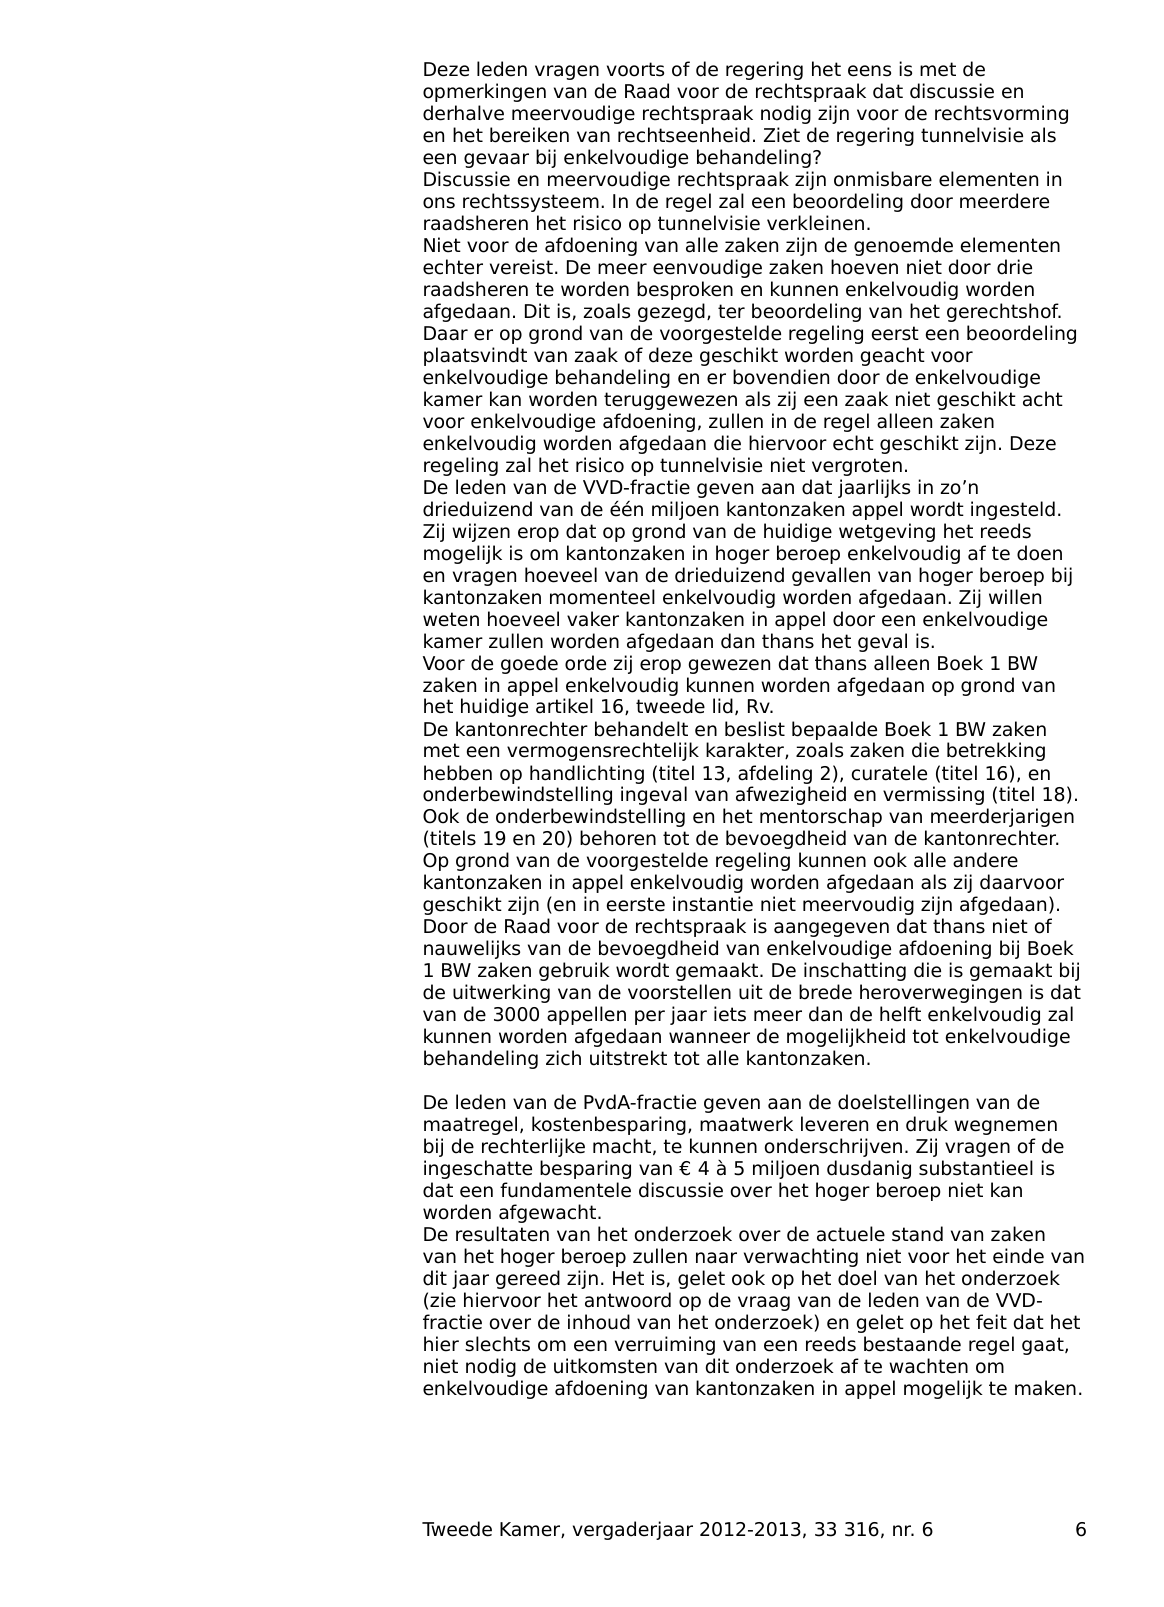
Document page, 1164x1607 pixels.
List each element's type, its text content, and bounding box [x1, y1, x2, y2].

text Voor de goede orde zij erop gewezen dat thans alleen Boek 1 BW zaken in appel enkelvoudig kunnen worden afgedaan op grond van het huidige artikel 16, tweede lid, Rv. [422, 652, 1087, 718]
text De leden van de VVD-fractie geven aan dat jaarlijks in zo’n drieduizend van de één miljoen kantonzaken appel wordt ingesteld. Zij wijzen erop dat op grond van de huidige wetgeving het reeds mogelijk is om kantonzaken in hoger beroep enkelvoudig af te doen en vragen hoeveel van de drieduizend gevallen van hoger beroep bij kantonzaken momenteel enkelvoudig worden afgedaan. Zij willen weten hoeveel vaker kantonzaken in appel door een enkelvoudige kamer zullen worden afgedaan dan thans het geval is. [422, 477, 1087, 652]
text Niet voor de afdoening van alle zaken zijn de genoemde elementen echter vereist. De meer eenvoudige zaken hoeven niet door drie raadsheren te worden besproken en kunnen enkelvoudig worden afgedaan. Dit is, zoals gezegd, ter beoordeling van het gerechtshof. Daar er op grond van de voorgestelde regeling eerst een beoordeling plaatsvindt van zaak of deze geschikt worden geacht voor enkelvoudige behandeling en er bovendien door de enkelvoudige kamer kan worden teruggewezen als zij een zaak niet geschikt acht voor enkelvoudige afdoening, zullen in de regel alleen zaken enkelvoudig worden afgedaan die hiervoor echt geschikt zijn. Deze regeling zal het risico op tunnelvisie niet vergroten. [422, 235, 1087, 477]
text Door de Raad voor de rechtspraak is aangegeven dat thans niet of nauwelijks van de bevoegdheid van enkelvoudige afdoening bij Boek 1 BW zaken gebruik wordt gemaakt. De inschatting die is gemaakt bij de uitwerking van de voorstellen uit de brede heroverwegingen is dat van de 3000 appellen per jaar iets meer dan de helft enkelvoudig zal kunnen worden afgedaan wanneer de mogelijkheid tot enkelvoudige behandeling zich uitstrekt tot alle kantonzaken. [422, 916, 1087, 1070]
text De leden van de PvdA-fractie geven aan de doelstellingen van de maatregel, kostenbesparing, maatwerk leveren en druk wegnemen bij de rechterlijke macht, te kunnen onderschrijven. Zij vragen of de ingeschatte besparing van € 4 à 5 miljoen dusdanig substantieel is dat een fundamentele discussie over het hoger beroep niet kan worden afgewacht. [422, 1092, 1087, 1224]
text Deze leden vragen voorts of de regering het eens is met de opmerkingen van de Raad voor de rechtspraak dat discussie en derhalve meervoudige rechtspraak nodig zijn voor de rechtsvorming en het bereiken van rechtseenheid. Ziet de regering tunnelvisie als een gevaar bij enkelvoudige behandeling? [422, 59, 1087, 169]
text De kantonrechter behandelt en beslist bepaalde Boek 1 BW zaken met een vermogensrechtelijk karakter, zoals zaken die betrekking hebben op handlichting (titel 13, afdeling 2), curatele (titel 16), en onderbewindstelling ingeval van afwezigheid en vermissing (titel 18). Ook de onderbewindstelling en het mentorschap van meerderjarigen (titels 19 en 20) behoren tot de bevoegdheid van de kantonrechter. Op grond van de voorgestelde regeling kunnen ook alle andere kantonzaken in appel enkelvoudig worden afgedaan als zij daarvoor geschikt zijn (en in eerste instantie niet meervoudig zijn afgedaan). [422, 718, 1087, 916]
text Discussie en meervoudige rechtspraak zijn onmisbare elementen in ons rechtssysteem. In de regel zal een beoordeling door meerdere raadsheren het risico op tunnelvisie verkleinen. [422, 169, 1087, 235]
text De resultaten van het onderzoek over de actuele stand van zaken van het hoger beroep zullen naar verwachting niet voor het einde van dit jaar gereed zijn. Het is, gelet ook op het doel van het onderzoek (zie hiervoor het antwoord op de vraag van de leden van de VVD-fractie over de inhoud van het onderzoek) en gelet op het feit dat het hier slechts om een verruiming van een reeds bestaande regel gaat, niet nodig de uitkomsten van dit onderzoek af te wachten om enkelvoudige afdoening van kantonzaken in appel mogelijk te maken. [422, 1224, 1087, 1400]
